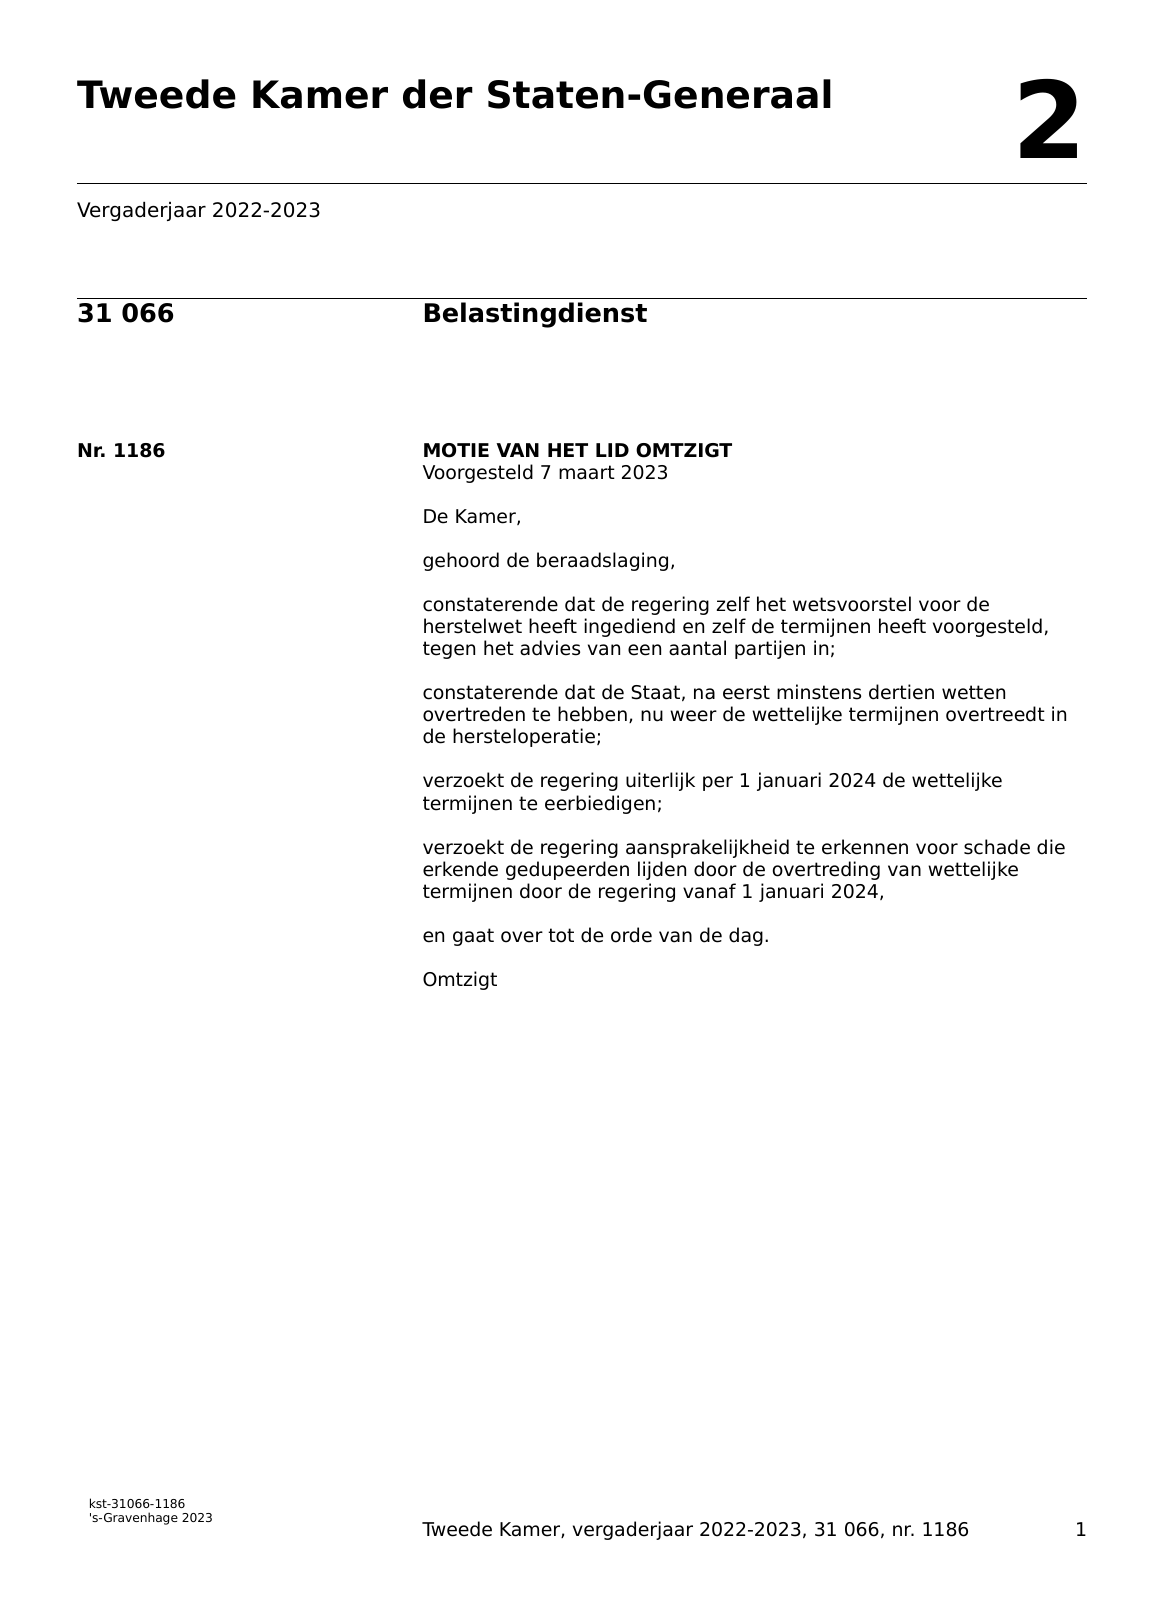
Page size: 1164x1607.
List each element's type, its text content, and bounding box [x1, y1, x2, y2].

table_header Tweede Kamer der Staten-Generaal [77, 59, 886, 183]
text constaterende dat de Staat, na eerst minstens dertien wetten overtreden te hebben, nu weer de wettelijke termijnen overtreedt in de hersteloperatie; [422, 682, 1087, 748]
text 's-Gravenhage 2023 [88, 1511, 323, 1525]
text Voorgesteld 7 maart 2023 [422, 462, 1087, 484]
text verzoekt de regering uiterlijk per 1 januari 2024 de wettelijke termijnen te eerbiedigen; [422, 770, 1087, 814]
table_cell Vergaderjaar 2022-2023 [77, 184, 1087, 298]
text verzoekt de regering aansprakelijkheid te erkennen voor schade die erkende gedupeerden lijden door de overtreding van wettelijke termijnen door de regering vanaf 1 januari 2024, [422, 837, 1087, 902]
text gehoord de beraadslaging, [422, 550, 1087, 572]
table_header 2 [886, 59, 1087, 183]
subtitle Nr. 1186 MOTIE VAN HET LID OMTZIGT [77, 440, 1087, 462]
text kst-31066-1186 [88, 1497, 323, 1511]
text Omtzigt [422, 969, 1087, 991]
subtitle 31 066 Belastingdienst [77, 299, 1087, 329]
text en gaat over tot de orde van de dag. [422, 925, 1087, 947]
text constaterende dat de regering zelf het wetsvoorstel voor de herstelwet heeft ingediend en zelf de termijnen heeft voorgesteld, tegen het advies van een aantal partijen in; [422, 594, 1087, 660]
text De Kamer, [422, 506, 1087, 528]
